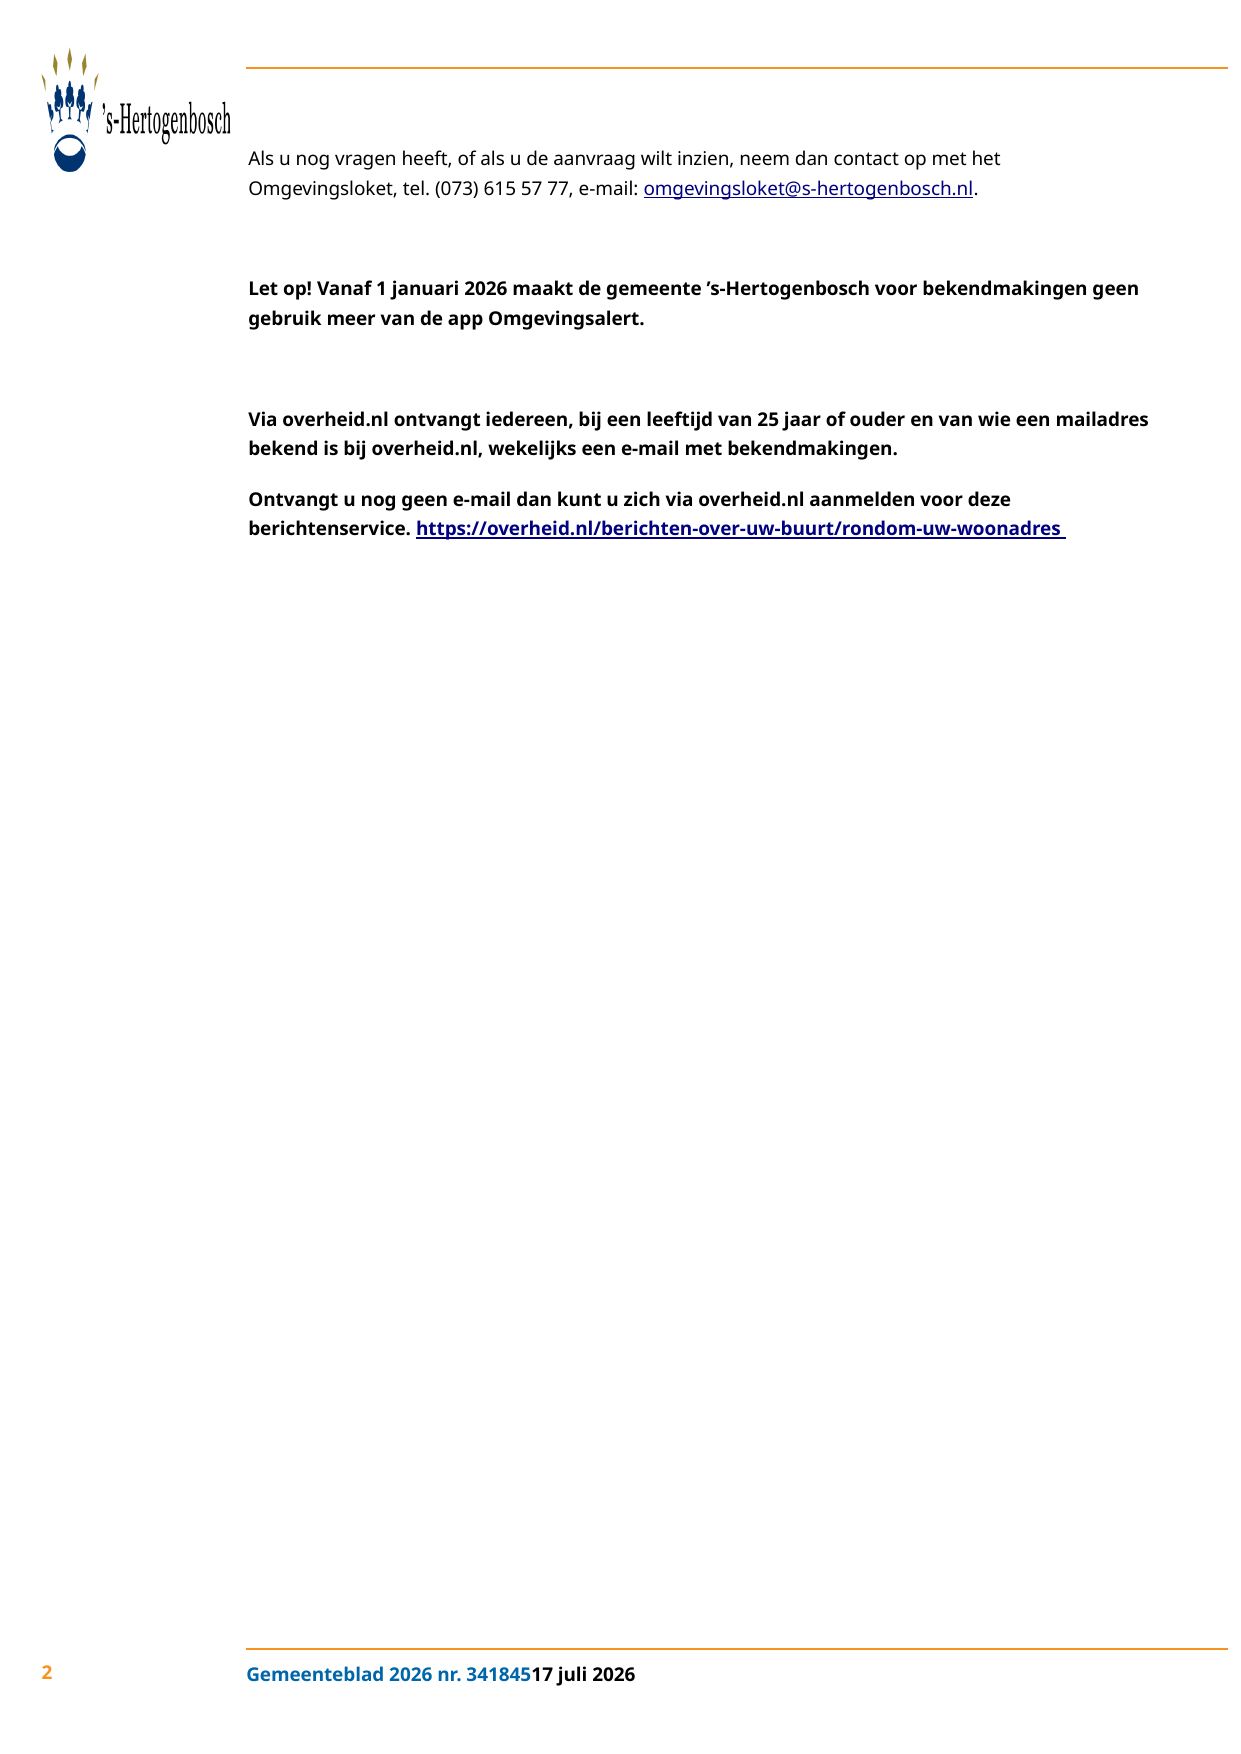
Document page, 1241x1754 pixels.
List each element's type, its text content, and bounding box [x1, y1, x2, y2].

picture [41, 47, 231, 172]
text Via overheid.nl ontvangt iedereen, bij een leeftijd van 25 jaar of ouder en van wie een mailadres bekend is bij overheid.nl, wekelijks een e-mail met bekendmakingen. [248, 406, 1152, 461]
text Ontvangt u nog geen e-mail dan kunt u zich via overheid.nl aanmelden voor deze berichtenservice. https://overheid.nl/berichten-over-uw-buurt/rondom-uw-woonadres [248, 486, 1152, 541]
text Let op! Vanaf 1 januari 2026 maakt de gemeente ’s-Hertogenbosch voor bekendmakingen geen gebruik meer van de app Omgevingsalert. [248, 276, 1152, 331]
text Als u nog vragen heeft, of als u de aanvraag wilt inzien, neem dan contact op met het Omgevingsloket, tel. (073) 615 57 77, e-mail: omgevingsloket@s-hertogenbosch.nl. [248, 145, 1152, 201]
